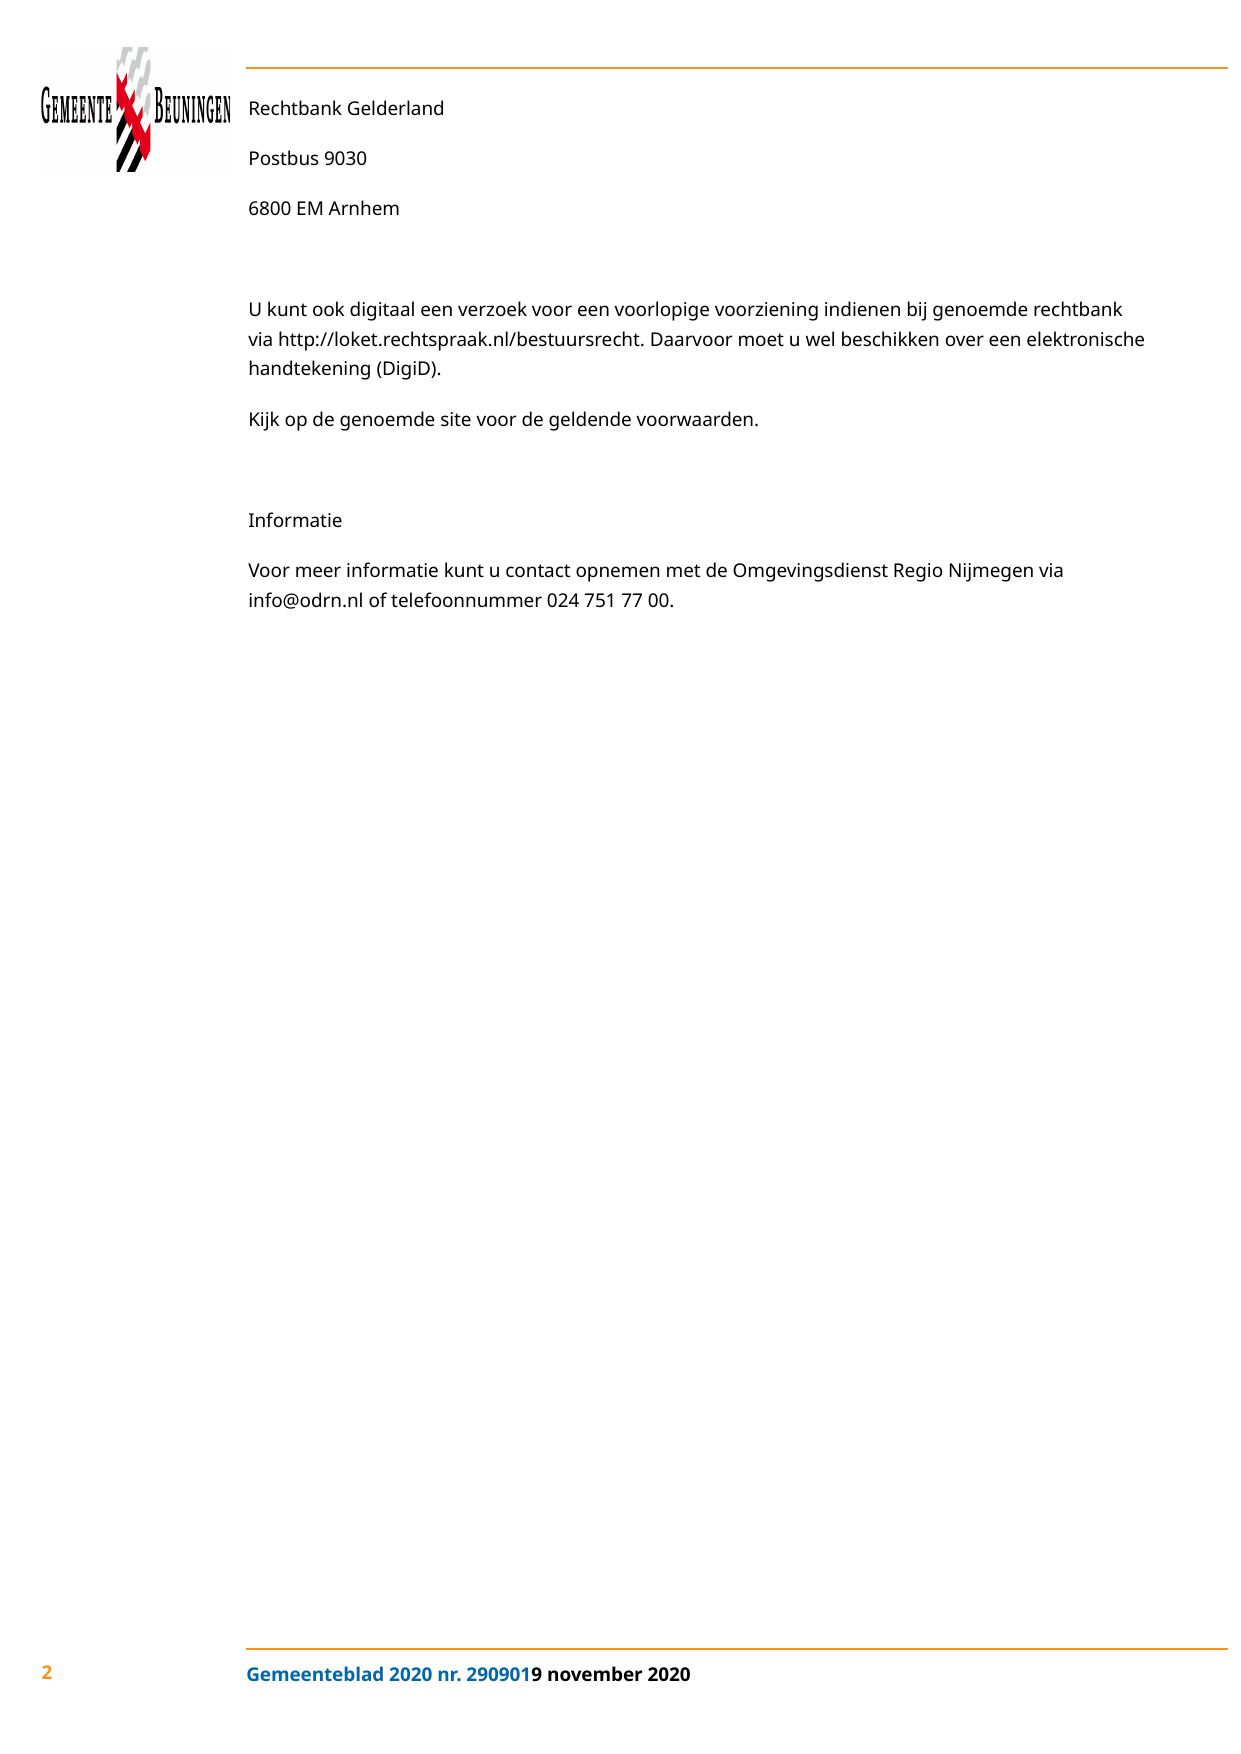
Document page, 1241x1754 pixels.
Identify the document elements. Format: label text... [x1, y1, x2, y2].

text Kijk op de genoemde site voor de geldende voorwaarden. [248, 406, 1152, 432]
text Rechtbank Gelderland [248, 95, 1152, 121]
text Postbus 9030 [248, 145, 1152, 171]
text U kunt ook digitaal een verzoek voor een voorlopige voorziening indienen bij genoemde rechtbank via http://loket.rechtspraak.nl/bestuursrecht. Daarvoor moet u wel beschikken over een elektronische handtekening (DigiD). [248, 296, 1152, 381]
picture [41, 47, 231, 172]
text Informatie [248, 507, 1152, 533]
text Voor meer informatie kunt u contact opnemen met de Omgevingsdienst Regio Nijmegen via info@odrn.nl of telefoonnummer 024 751 77 00. [248, 557, 1152, 613]
text 6800 EM Arnhem [248, 196, 1152, 221]
